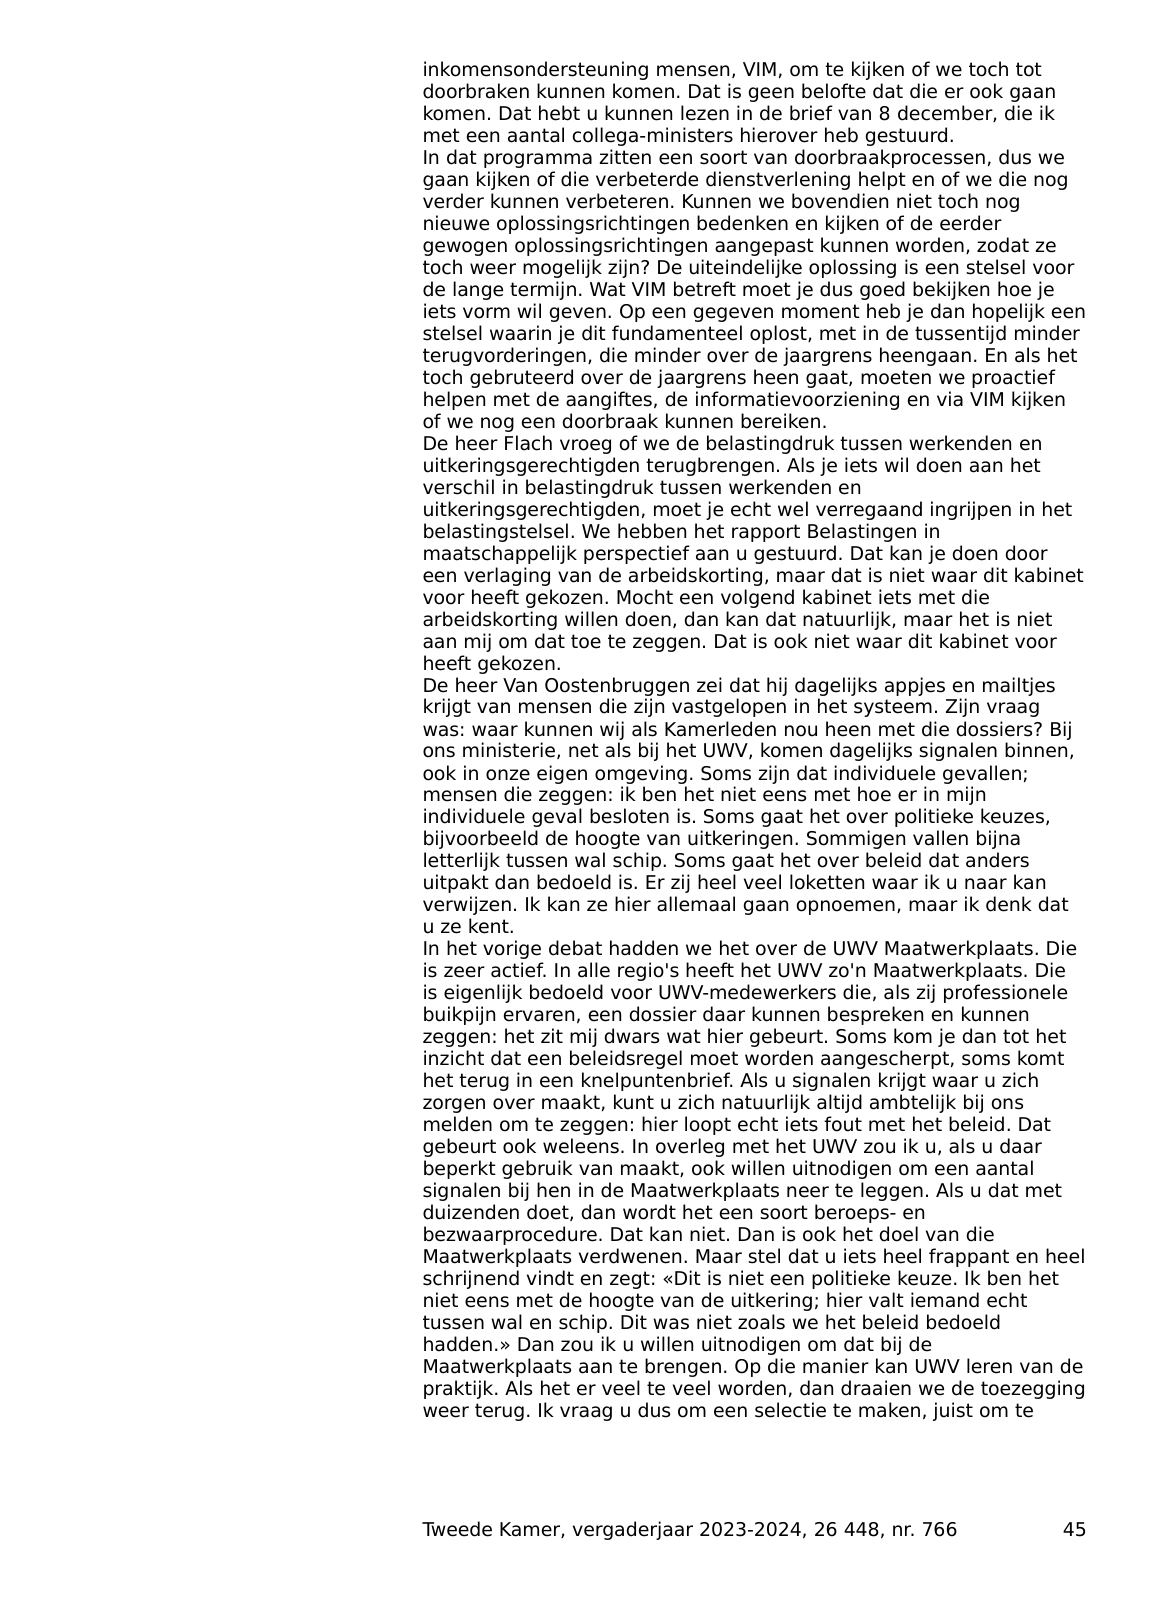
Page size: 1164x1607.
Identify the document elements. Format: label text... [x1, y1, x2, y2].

text De heer Van Oostenbruggen zei dat hij dagelijks appjes en mailtjes krijgt van mensen die zijn vastgelopen in het systeem. Zijn vraag was: waar kunnen wij als Kamerleden nou heen met die dossiers? Bij ons ministerie, net als bij het UWV, komen dagelijks signalen binnen, ook in onze eigen omgeving. Soms zijn dat individuele gevallen; mensen die zeggen: ik ben het niet eens met hoe er in mijn individuele geval besloten is. Soms gaat het over politieke keuzes, bijvoorbeeld de hoogte van uitkeringen. Sommigen vallen bijna letterlijk tussen wal schip. Soms gaat het over beleid dat anders uitpakt dan bedoeld is. Er zij heel veel loketten waar ik u naar kan verwijzen. Ik kan ze hier allemaal gaan opnoemen, maar ik denk dat u ze kent. [422, 674, 1087, 938]
text In het vorige debat hadden we het over de UWV Maatwerkplaats. Die is zeer actief. In alle regio's heeft het UWV zo'n Maatwerkplaats. Die is eigenlijk bedoeld voor UWV-medewerkers die, als zij professionele buikpijn ervaren, een dossier daar kunnen bespreken en kunnen zeggen: het zit mij dwars wat hier gebeurt. Soms kom je dan tot het inzicht dat een beleidsregel moet worden aangescherpt, soms komt het terug in een knelpuntenbrief. Als u signalen krijgt waar u zich zorgen over maakt, kunt u zich natuurlijk altijd ambtelijk bij ons melden om te zeggen: hier loopt echt iets fout met het beleid. Dat gebeurt ook weleens. In overleg met het UWV zou ik u, als u daar beperkt gebruik van maakt, ook willen uitnodigen om een aantal signalen bij hen in de Maatwerkplaats neer te leggen. Als u dat met duizenden doet, dan wordt het een soort beroeps- en bezwaarprocedure. Dat kan niet. Dan is ook het doel van die Maatwerkplaats verdwenen. Maar stel dat u iets heel frappant en heel schrijnend vindt en zegt: «Dit is niet een politieke keuze. Ik ben het niet eens met de hoogte van de uitkering; hier valt iemand echt tussen wal en schip. Dit was niet zoals we het beleid bedoeld hadden.» Dan zou ik u willen uitnodigen om dat bij de Maatwerkplaats aan te brengen. Op die manier kan UWV leren van de praktijk. Als het er veel te veel worden, dan draaien we de toezegging weer terug. Ik vraag u dus om een selectie te maken, juist om te [422, 938, 1087, 1422]
text In dat programma zitten een soort van doorbraakprocessen, dus we gaan kijken of die verbeterde dienstverlening helpt en of we die nog verder kunnen verbeteren. Kunnen we bovendien niet toch nog nieuwe oplossingsrichtingen bedenken en kijken of de eerder gewogen oplossingsrichtingen aangepast kunnen worden, zodat ze toch weer mogelijk zijn? De uiteindelijke oplossing is een stelsel voor de lange termijn. Wat VIM betreft moet je dus goed bekijken hoe je iets vorm wil geven. Op een gegeven moment heb je dan hopelijk een stelsel waarin je dit fundamenteel oplost, met in de tussentijd minder terugvorderingen, die minder over de jaargrens heengaan. En als het toch gebruteerd over de jaargrens heen gaat, moeten we proactief helpen met de aangiftes, de informatievoorziening en via VIM kijken of we nog een doorbraak kunnen bereiken. [422, 147, 1087, 433]
text inkomensondersteuning mensen, VIM, om te kijken of we toch tot doorbraken kunnen komen. Dat is geen belofte dat die er ook gaan komen. Dat hebt u kunnen lezen in de brief van 8 december, die ik met een aantal collega-ministers hierover heb gestuurd. [422, 59, 1087, 147]
text De heer Flach vroeg of we de belastingdruk tussen werkenden en uitkeringsgerechtigden terugbrengen. Als je iets wil doen aan het verschil in belastingdruk tussen werkenden en uitkeringsgerechtigden, moet je echt wel verregaand ingrijpen in het belastingstelsel. We hebben het rapport Belastingen in maatschappelijk perspectief aan u gestuurd. Dat kan je doen door een verlaging van de arbeidskorting, maar dat is niet waar dit kabinet voor heeft gekozen. Mocht een volgend kabinet iets met die arbeidskorting willen doen, dan kan dat natuurlijk, maar het is niet aan mij om dat toe te zeggen. Dat is ook niet waar dit kabinet voor heeft gekozen. [422, 433, 1087, 674]
